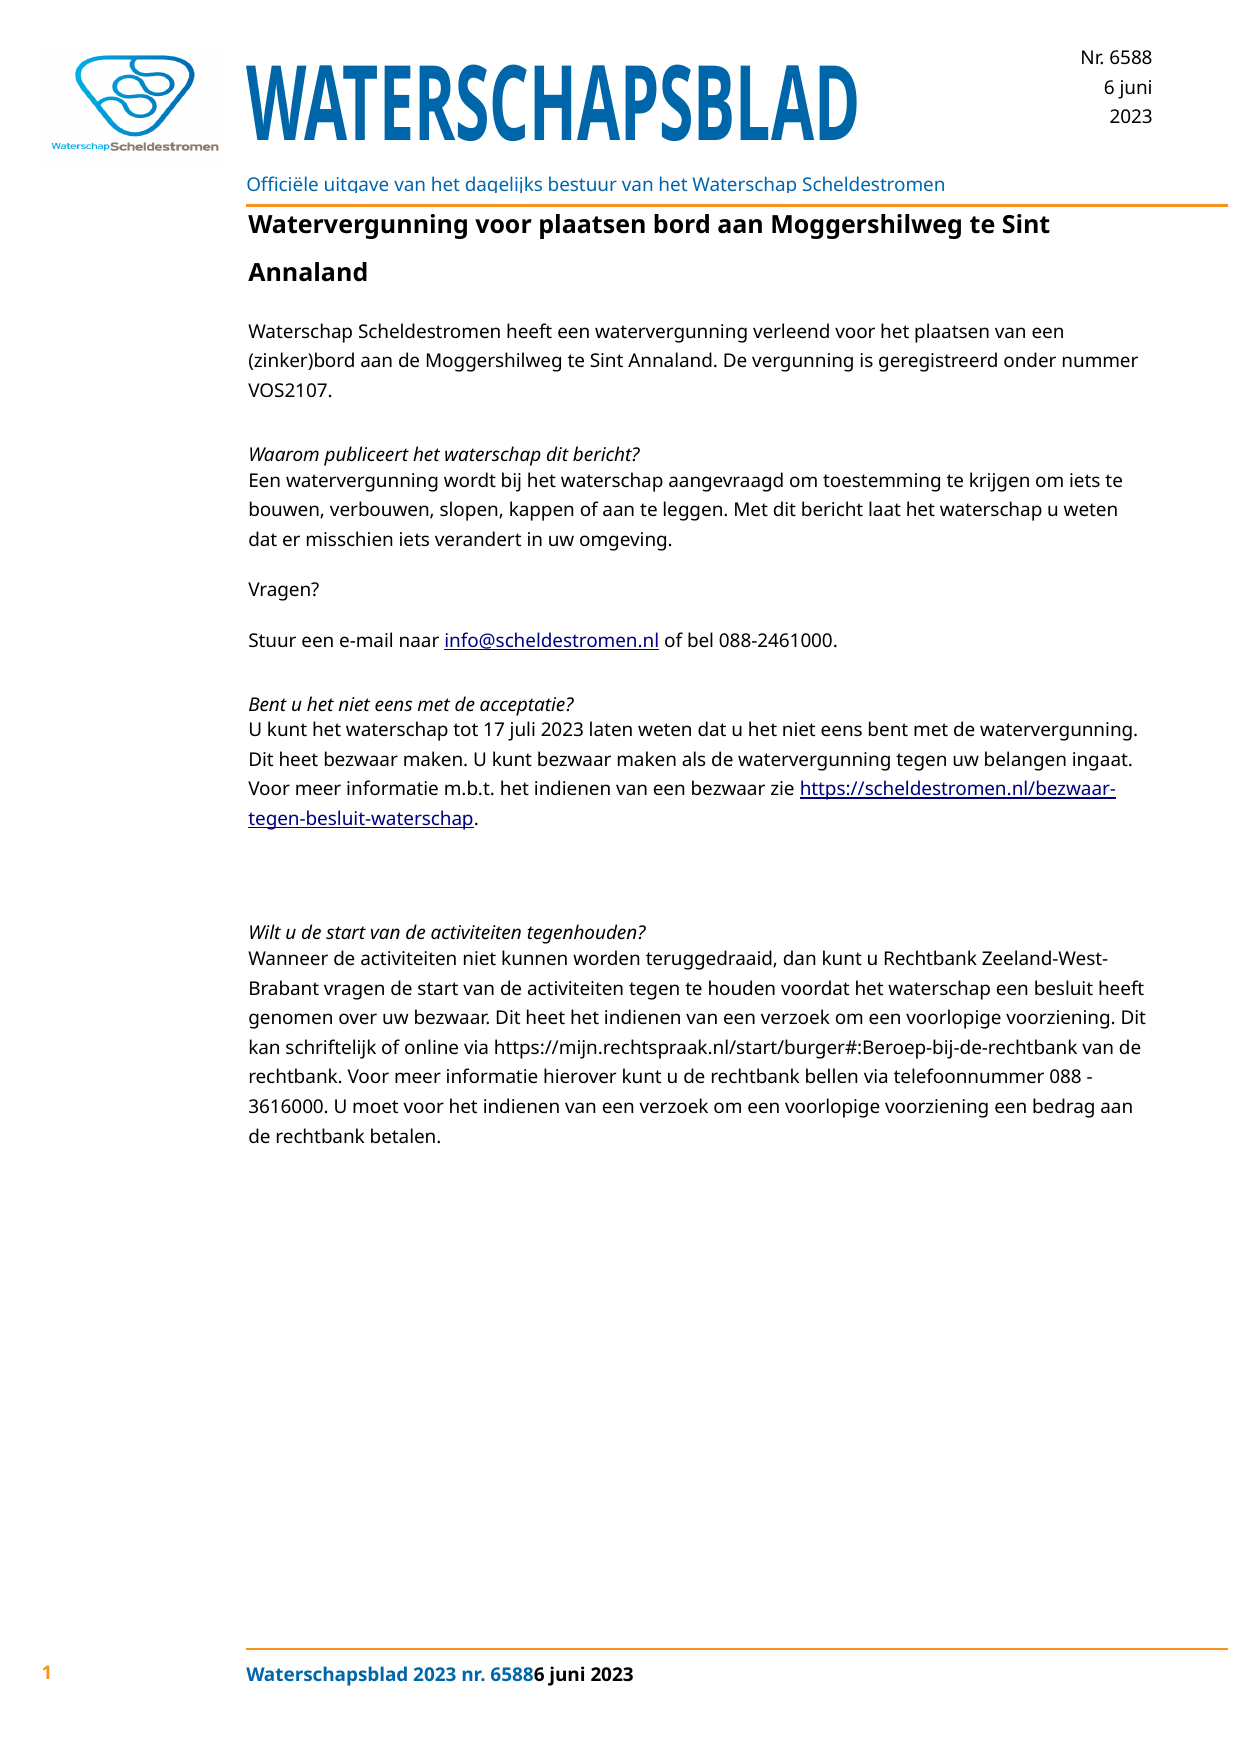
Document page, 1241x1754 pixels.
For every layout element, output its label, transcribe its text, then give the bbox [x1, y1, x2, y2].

text Stuur een e-mail naar info@scheldestromen.nl of bel 088-2461000. [248, 627, 1152, 652]
text Vragen? [248, 576, 1152, 602]
picture [41, 47, 231, 172]
text Een watervergunning wordt bij het waterschap aangevraagd om toestemming te krijgen om iets te bouwen, verbouwen, slopen, kappen of aan te leggen. Met dit bericht laat het waterschap u weten dat er misschien iets verandert in uw omgeving. [248, 467, 1152, 552]
text U kunt het waterschap tot 17 juli 2023 laten weten dat u het niet eens bent met de watervergunning. Dit heet bezwaar maken. U kunt bezwaar maken als de watervergunning tegen uw belangen ingaat. Voor meer informatie m.b.t. het indienen van een bezwaar zie https://scheldestromen.nl/bezwaar-tegen-besluit-waterschap. [248, 716, 1152, 831]
text Watervergunning voor plaatsen bord aan Moggershilweg te Sint Annaland [248, 207, 1152, 288]
text Waterschap Scheldestromen heeft een watervergunning verleend voor het plaatsen van een (zinker)bord aan de Moggershilweg te Sint Annaland. De vergunning is geregistreerd onder nummer VOS2107. [248, 318, 1152, 403]
text Wilt u de start van de activiteiten tegenhouden? [248, 919, 1152, 945]
text Bent u het niet eens met de acceptatie? [248, 691, 1152, 716]
text Wanneer de activiteiten niet kunnen worden teruggedraaid, dan kunt u Rechtbank Zeeland-West-Brabant vragen de start van de activiteiten tegen te houden voordat het waterschap een besluit heeft genomen over uw bezwaar. Dit heet het indienen van een verzoek om een voorlopige voorziening. Dit kan schriftelijk of online via https://mijn.rechtspraak.nl/start/burger#:Beroep-bij-de-rechtbank van de rechtbank. Voor meer informatie hierover kunt u de rechtbank bellen via telefoonnummer 088 - 3616000. U moet voor het indienen van een verzoek om een voorlopige voorziening een bedrag aan de rechtbank betalen. [248, 945, 1152, 1148]
text Waarom publiceert het waterschap dit bericht? [248, 441, 1152, 467]
